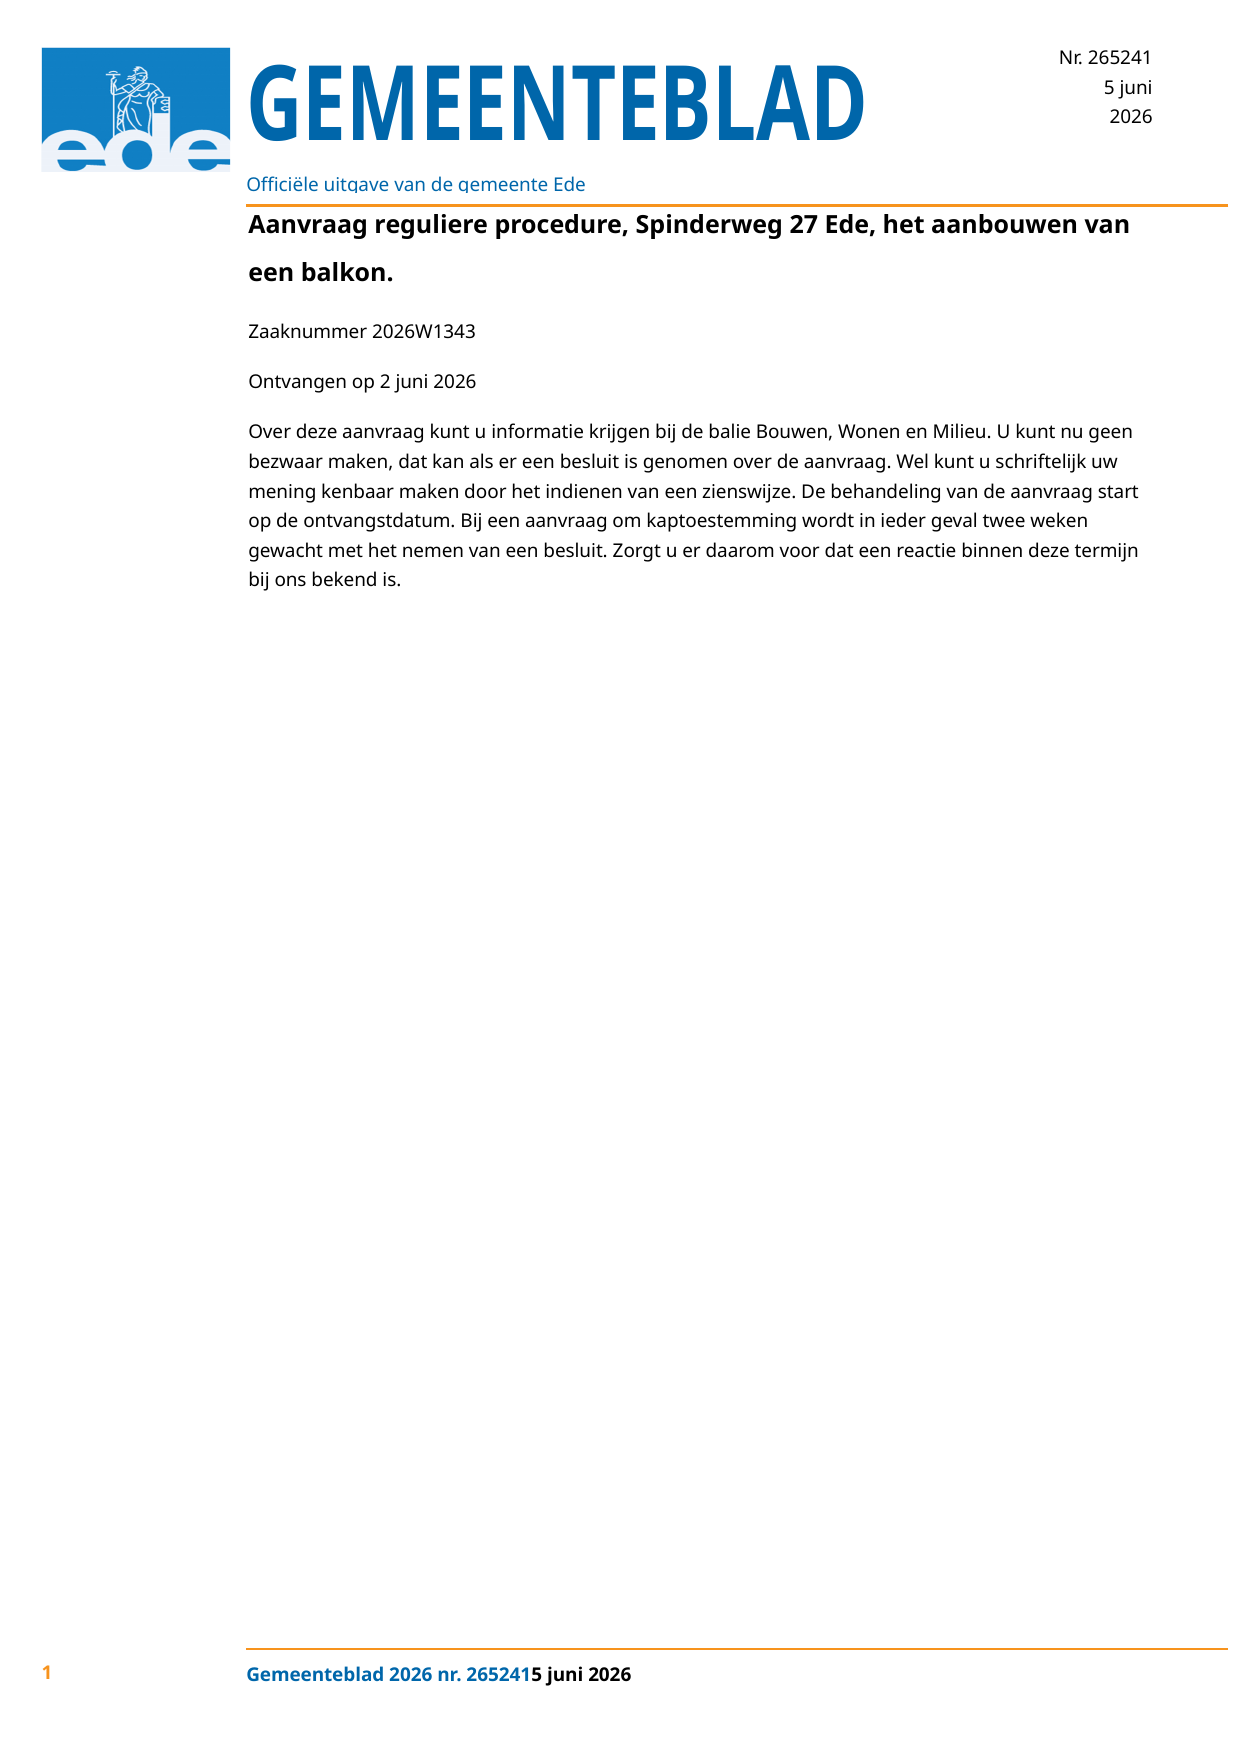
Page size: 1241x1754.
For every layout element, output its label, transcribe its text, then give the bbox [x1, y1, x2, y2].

text Over deze aanvraag kunt u informatie krijgen bij de balie Bouwen, Wonen en Milieu. U kunt nu geen bezwaar maken, dat kan als er een besluit is genomen over de aanvraag. Wel kunt u schriftelijk uw mening kenbaar maken door het indienen van een zienswijze. De behandeling van de aanvraag start op de ontvangstdatum. Bij een aanvraag om kaptoestemming wordt in ieder geval twee weken gewacht met het nemen van een besluit. Zorgt u er daarom voor dat een reactie binnen deze termijn bij ons bekend is. [248, 419, 1152, 592]
text Ontvangen op 2 juni 2026 [248, 368, 1152, 394]
picture [41, 47, 231, 172]
text Aanvraag reguliere procedure, Spinderweg 27 Ede, het aanbouwen van een balkon. [248, 207, 1152, 288]
text Zaaknummer 2026W1343 [248, 318, 1152, 344]
